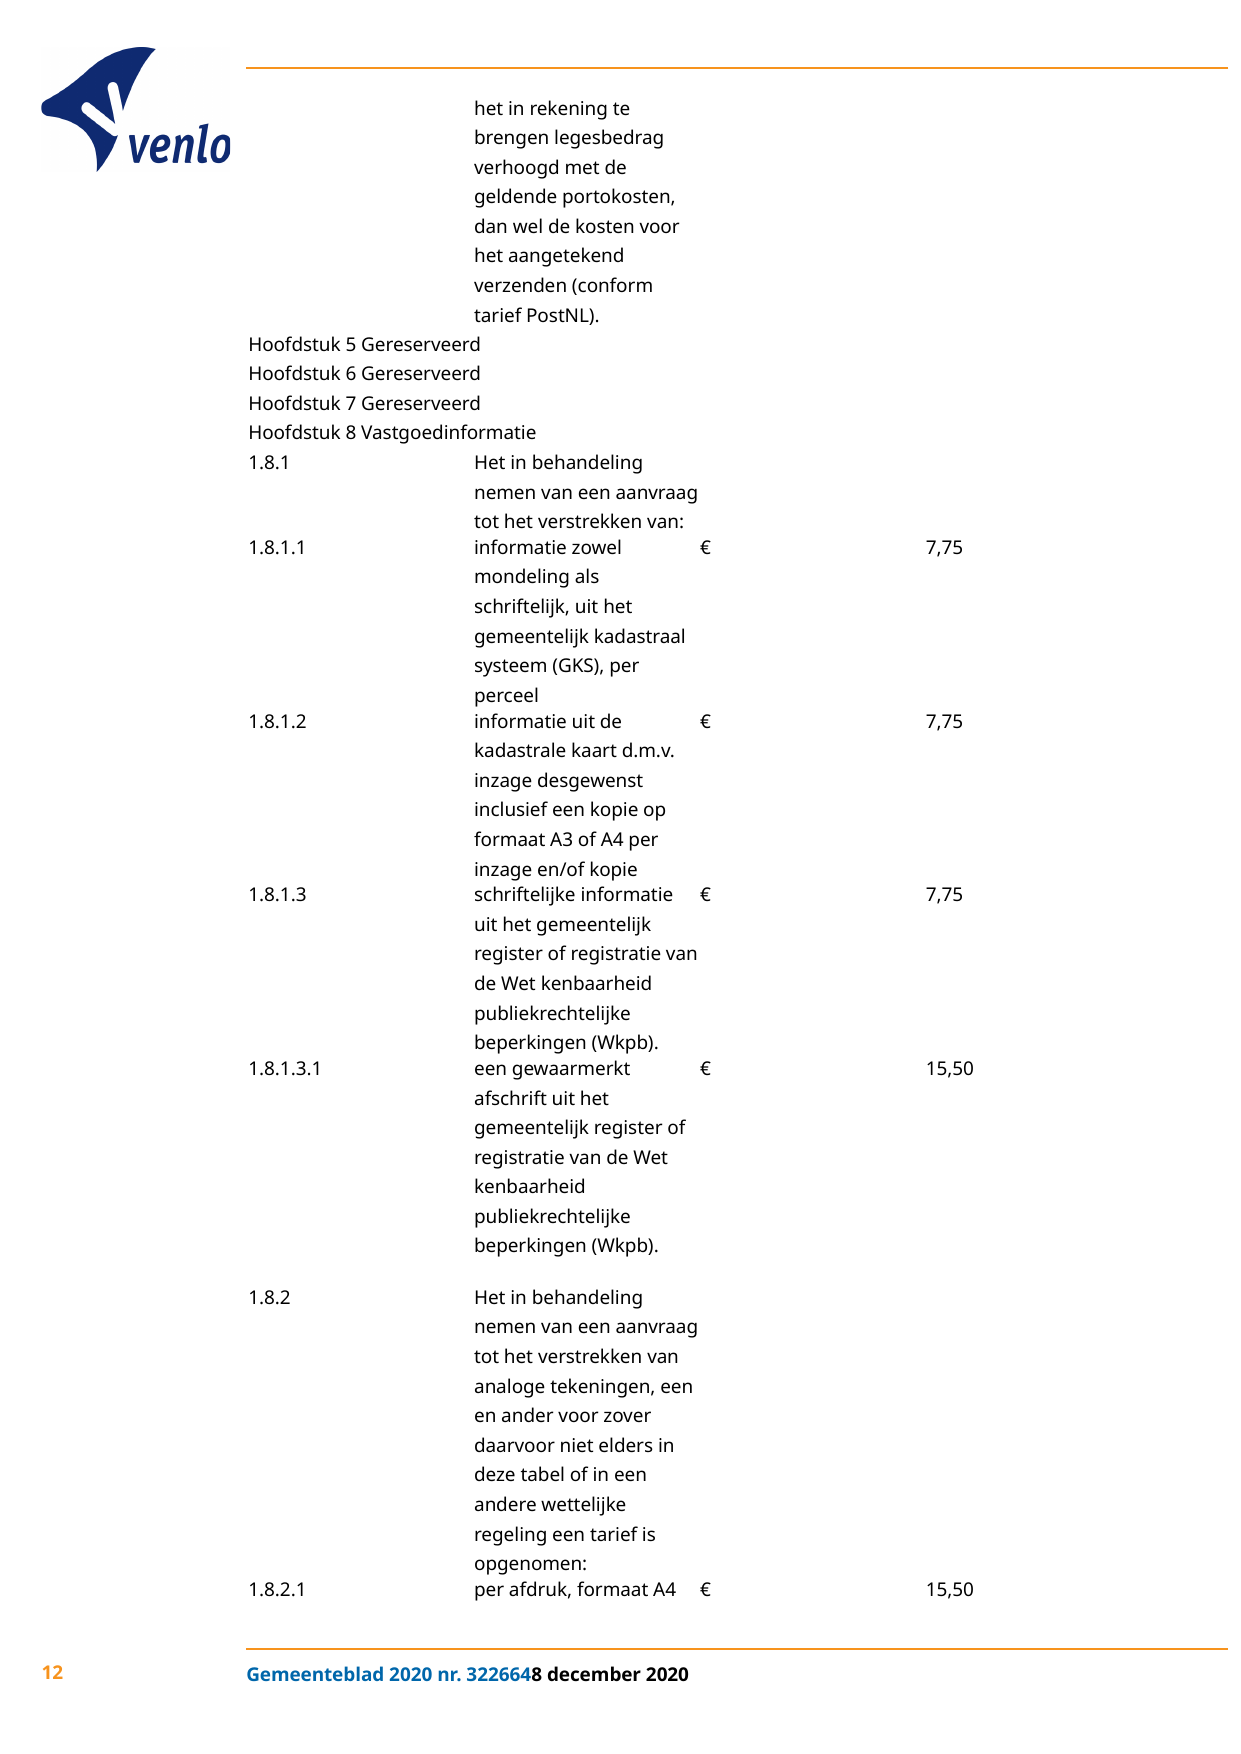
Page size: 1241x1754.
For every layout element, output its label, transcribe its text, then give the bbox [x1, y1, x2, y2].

table_header 1.8.1 [248, 449, 474, 534]
table_cell per afdruk, formaat A4 [474, 1576, 700, 1602]
table_cell 1.8.1.3 [248, 881, 474, 1055]
table_cell 15,50 [926, 1055, 1152, 1258]
text Hoofdstuk 6 Gereserveerd [248, 360, 1152, 386]
table_cell € [700, 534, 926, 708]
text Hoofdstuk 7 Gereserveerd [248, 390, 1152, 416]
table_cell Het in behandeling nemen van een aanvraag tot het verstrek­ken van analoge tekeningen, een en ander voor zover daarvoor niet elders in deze tabel of in een andere wettelijke regeling een tarief is opgenomen: [474, 1284, 700, 1576]
table_cell [926, 1258, 1152, 1284]
table_cell 1.8.2 [248, 1284, 474, 1576]
table_cell 7,75 [926, 881, 1152, 1055]
table_cell schriftelijke informatie uit het gemeentelijk register of registratie van de Wet kenbaarheid publiekrechtelijke beperkingen (Wkpb). [474, 881, 700, 1055]
table_cell € [700, 1055, 926, 1258]
table_cell informatie zowel mondeling als schriftelijk, uit het gemeentelijk kadastraal systeem (GKS), per perceel [474, 534, 700, 708]
text Hoofdstuk 8 Vastgoedinformatie [248, 419, 1152, 445]
table_cell 1.8.2.1 [248, 1576, 474, 1602]
table_cell [926, 95, 1152, 328]
table_cell [700, 1284, 926, 1576]
table_cell 1.8.1.3.1 [248, 1055, 474, 1258]
table_cell [248, 1258, 474, 1284]
table_header [700, 449, 926, 534]
table_cell [474, 1258, 700, 1284]
table_cell een gewaarmerkt afschrift uit het gemeentelijk register of registratie van de Wet kenbaarheid publiekrechtelijke beperkingen (Wkpb). [474, 1055, 700, 1258]
table_cell € [700, 1576, 926, 1602]
table_cell 1.8.1.2 [248, 708, 474, 881]
table_cell 7,75 [926, 534, 1152, 708]
table_cell 15,50 [926, 1576, 1152, 1602]
picture [41, 47, 231, 172]
table_cell het in rekening te brengen legesbedrag verhoogd met de geldende portokosten, dan wel de kosten voor het aangetekend verzenden (conform tarief PostNL). [474, 95, 700, 328]
table_cell [700, 95, 926, 328]
table_cell informatie uit de kadastrale kaart d.m.v. inzage desgewenst inclusief een kopie op formaat A3 of A4 per inzage en/of kopie [474, 708, 700, 881]
table_cell [700, 1258, 926, 1284]
table_header [926, 449, 1152, 534]
text Hoofdstuk 5 Gereserveerd [248, 331, 1152, 357]
table_header Het in behandeling nemen van een aanvraag tot het verstrekken van: [474, 449, 700, 534]
table_cell [926, 1284, 1152, 1576]
table_cell 1.8.1.1 [248, 534, 474, 708]
table_cell [248, 95, 474, 328]
table_cell € [700, 708, 926, 881]
table_cell € [700, 881, 926, 1055]
table_cell 7,75 [926, 708, 1152, 881]
